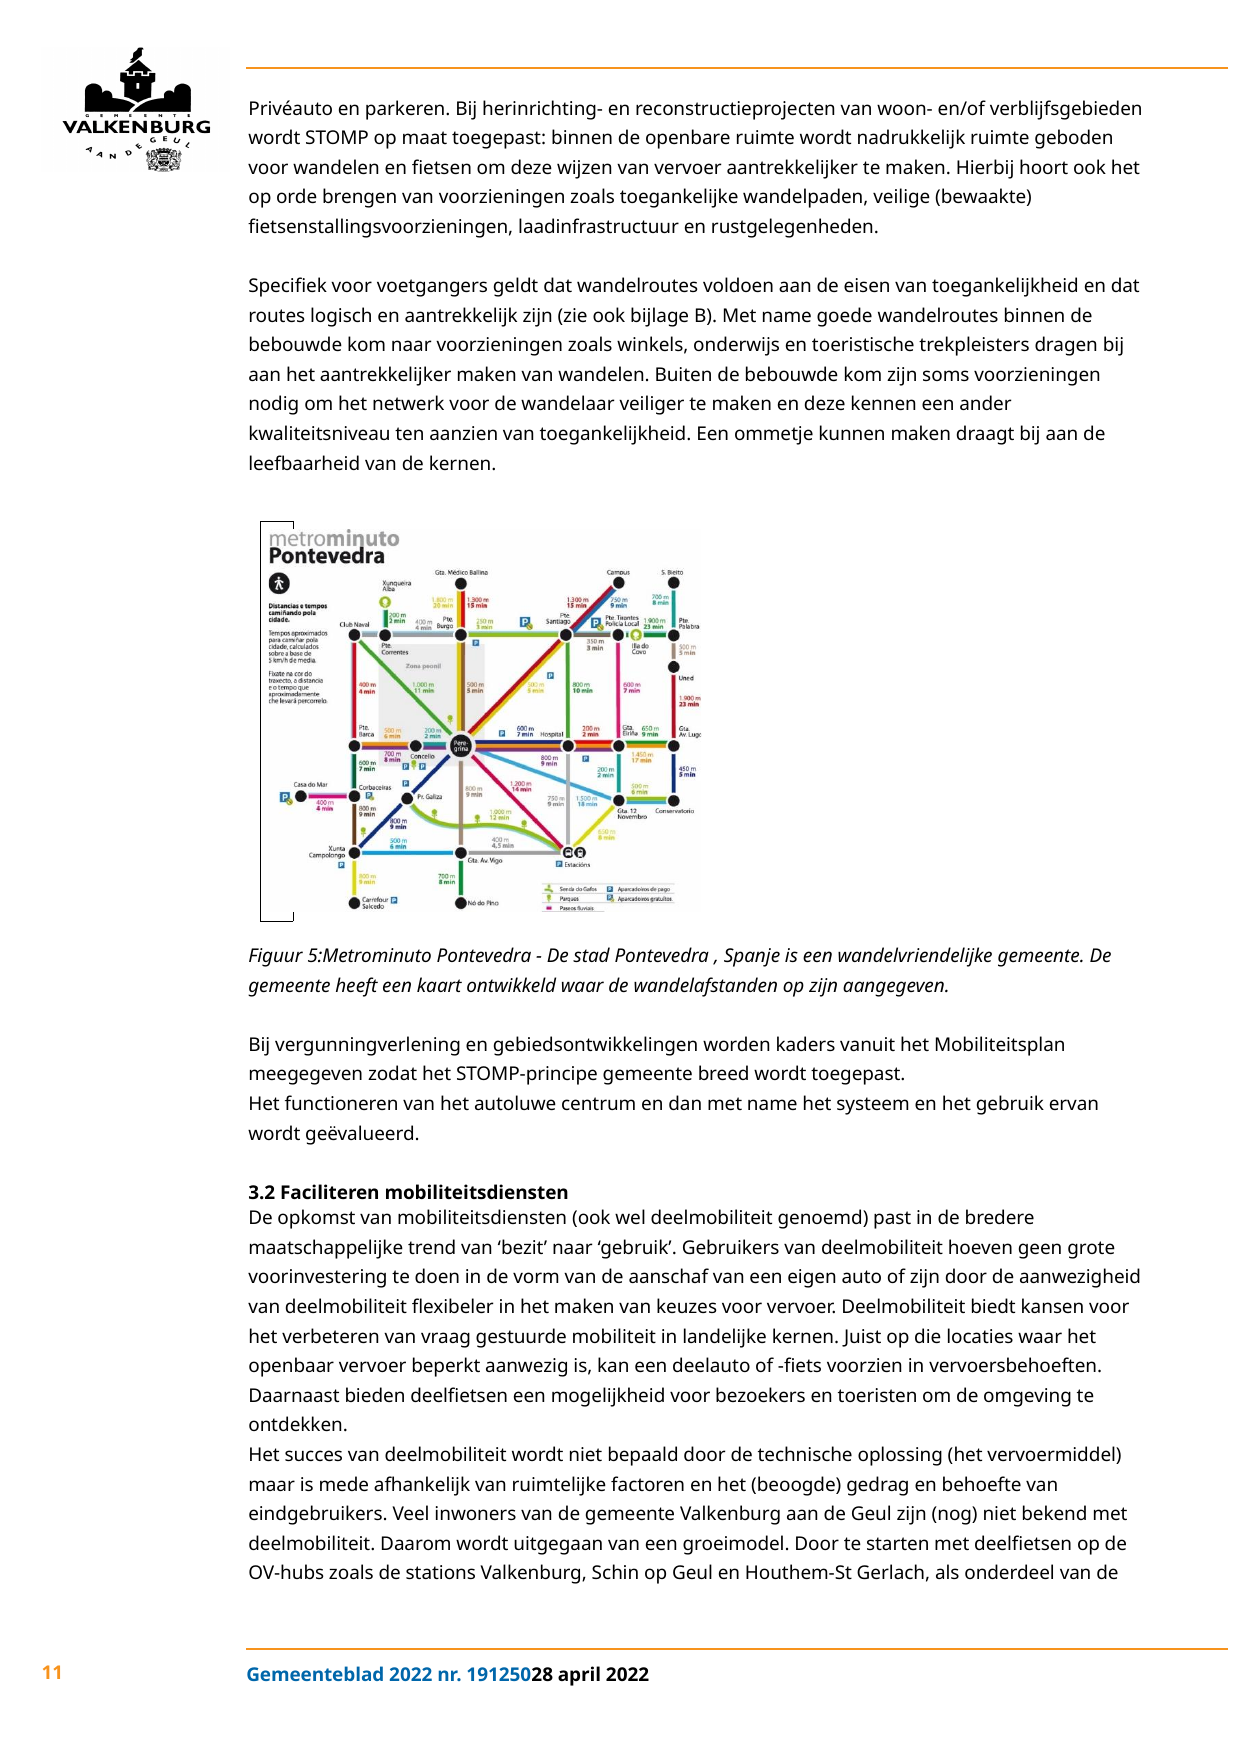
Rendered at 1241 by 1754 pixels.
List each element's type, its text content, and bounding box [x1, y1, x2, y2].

text Het functioneren van het autoluwe centrum en dan met name het systeem en het gebruik ervan wordt geëvalueerd. [248, 1090, 1152, 1145]
text Figuur 5:Metrominuto Pontevedra - De stad Pontevedra , Spanje is een wandelvriendelijke gemeente. De gemeente heeft een kaart ontwikkeld waar de wandelafstanden op zijn aangegeven. [248, 942, 1152, 997]
text Bij vergunningverlening en gebiedsontwikkelingen worden kaders vanuit het Mobiliteitsplan meegegeven zodat het STOMP-principe gemeente breed wordt toegepast. [248, 1031, 1152, 1086]
picture [268, 529, 702, 912]
text De opkomst van mobiliteitsdiensten (ook wel deelmobiliteit genoemd) past in de bredere maatschappelijke trend van ‘bezit’ naar ‘gebruik’. Gebruikers van deelmobiliteit hoeven geen grote voorinvestering te doen in de vorm van de aanschaf van een eigen auto of zijn door de aanwezigheid van deelmobiliteit flexibeler in het maken van keuzes voor vervoer. Deelmobiliteit biedt kansen voor het verbeteren van vraag gestuurde mobiliteit in landelijke kernen. Juist op die locaties waar het openbaar vervoer beperkt aanwezig is, kan een deelauto of -fiets voorzien in vervoersbehoeften. Daarnaast bieden deelfietsen een mogelijkheid voor bezoekers en toeristen om de omgeving te ontdekken. [248, 1204, 1152, 1437]
text Specifiek voor voetgangers geldt dat wandelroutes voldoen aan de eisen van toegankelijkheid en dat routes logisch en aantrekkelijk zijn (zie ook bijlage B). Met name goede wandelroutes binnen de bebouwde kom naar voorzieningen zoals winkels, onderwijs en toeristische trekpleisters dragen bij aan het aantrekkelijker maken van wandelen. Buiten de bebouwde kom zijn soms voorzieningen nodig om het netwerk voor de wandelaar veiliger te maken en deze kennen een ander kwaliteitsniveau ten aanzien van toegankelijkheid. Een ommetje kunnen maken draagt bij aan de leefbaarheid van de kernen. [248, 272, 1152, 476]
text 3.2 Faciliteren mobiliteitsdiensten [248, 1179, 1152, 1204]
picture [41, 47, 231, 172]
text Privéauto en parkeren. Bij herinrichting- en reconstructieprojecten van woon- en/of verblijfsgebieden wordt STOMP op maat toegepast: binnen de openbare ruimte wordt nadrukkelijk ruimte geboden voor wandelen en fietsen om deze wijzen van vervoer aantrekkelijker te maken. Hierbij hoort ook het op orde brengen van voorzieningen zoals toegankelijke wandelpaden, veilige (bewaakte) fietsenstallingsvoorzieningen, laadinfrastructuur en rustgelegenheden. [248, 95, 1152, 239]
text Het succes van deelmobiliteit wordt niet bepaald door de technische oplossing (het vervoermiddel) maar is mede afhankelijk van ruimtelijke factoren en het (beoogde) gedrag en behoefte van eindgebruikers. Veel inwoners van de gemeente Valkenburg aan de Geul zijn (nog) niet bekend met deelmobiliteit. Daarom wordt uitgegaan van een groeimodel. Door te starten met deelfietsen op de OV-hubs zoals de stations Valkenburg, Schin op Geul en Houthem-St Gerlach, als onderdeel van de [248, 1441, 1152, 1585]
